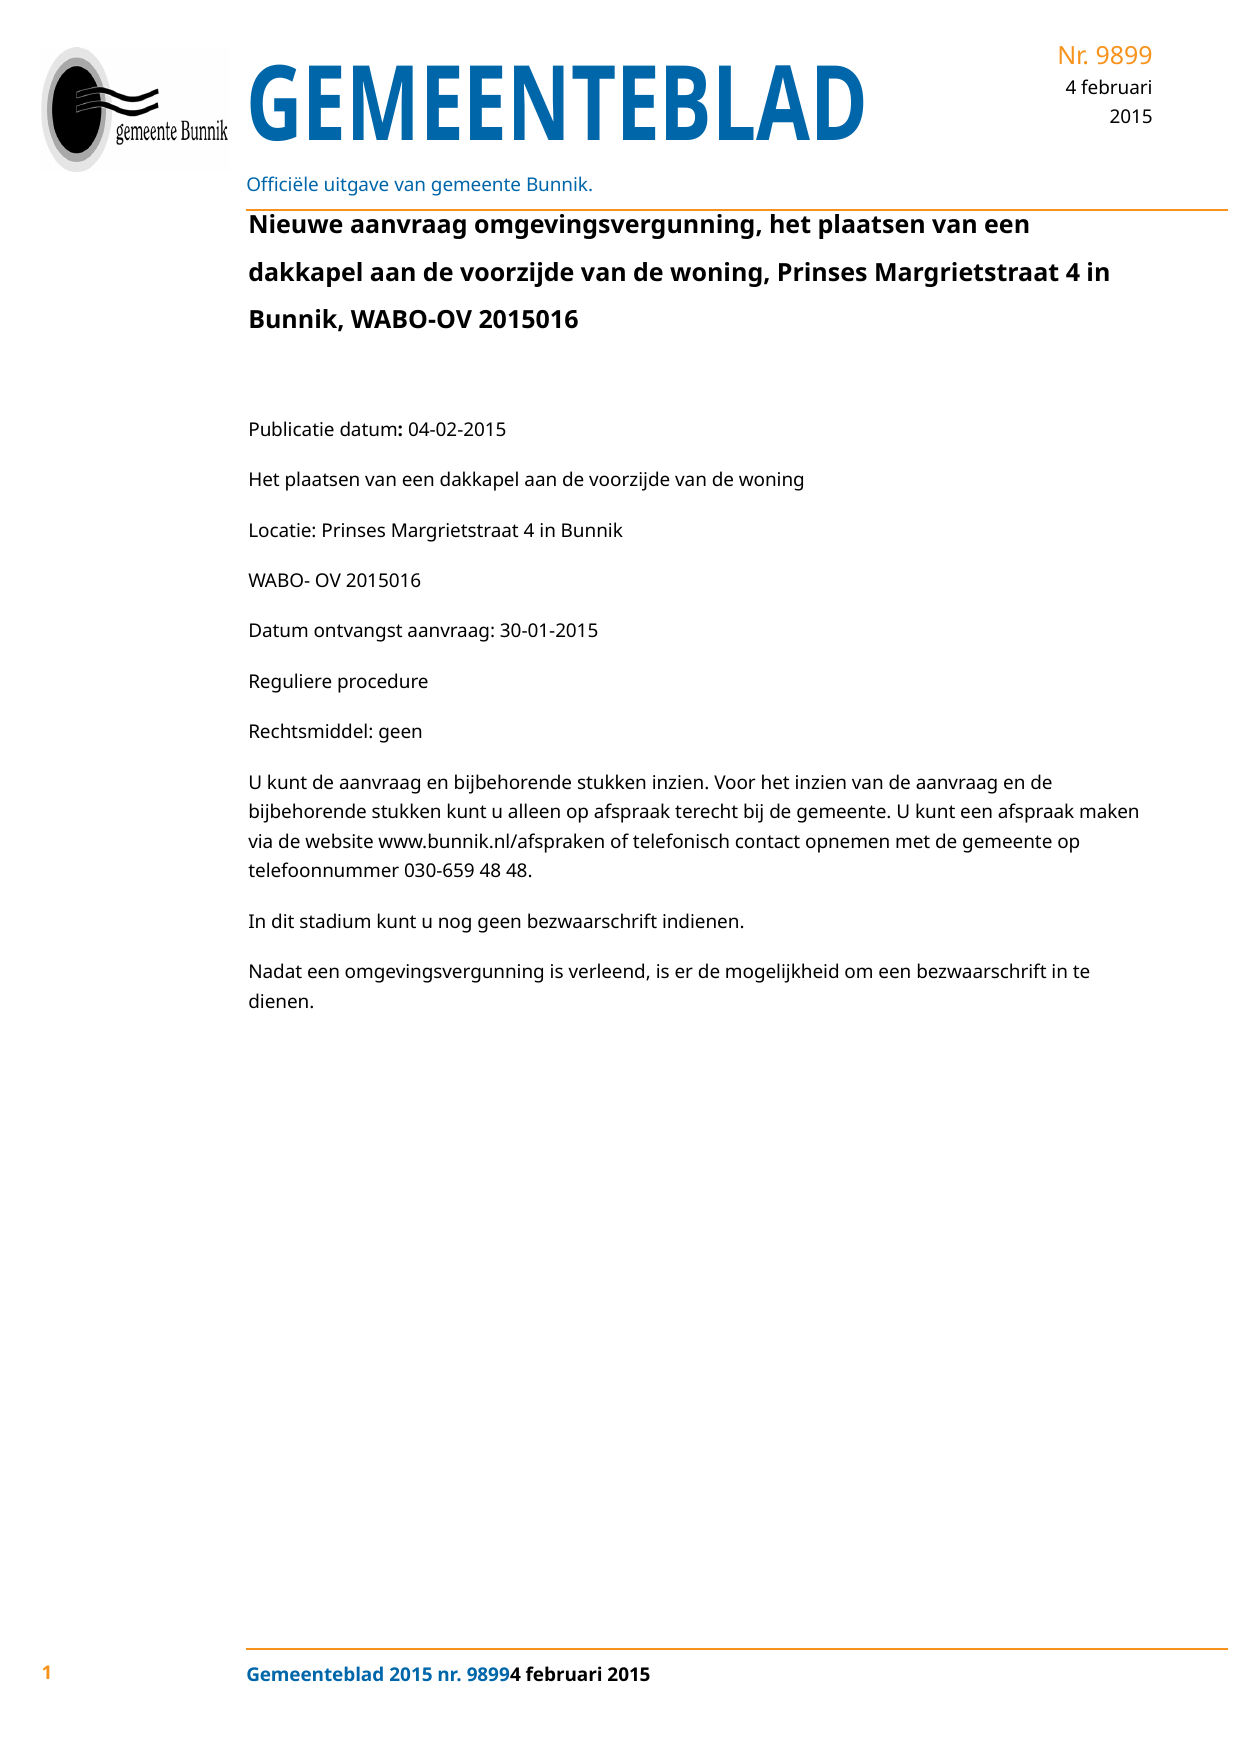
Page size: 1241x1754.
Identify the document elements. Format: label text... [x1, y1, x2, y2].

text In dit stadium kunt u nog geen bezwaarschrift indienen. [248, 908, 1152, 934]
text Datum ontvangst aanvraag: 30-01-2015 [248, 618, 1152, 643]
picture [41, 47, 231, 172]
text Locatie: Prinses Margrietstraat 4 in Bunnik [248, 517, 1152, 542]
text Publicatie datum: 04-02-2015 [248, 416, 1152, 442]
text Het plaatsen van een dakkapel aan de voorzijde van de woning [248, 466, 1152, 492]
text U kunt de aanvraag en bijbehorende stukken inzien. Voor het inzien van de aanvraag en de bijbehorende stukken kunt u alleen op afspraak terecht bij de gemeente. U kunt een afspraak maken via de website www.bunnik.nl/afspraken of telefonisch contact opnemen met de gemeente op telefoonnummer 030-659 48 48. [248, 769, 1152, 883]
text Reguliere procedure [248, 668, 1152, 694]
text Rechtsmiddel: geen [248, 718, 1152, 744]
text Nieuwe aanvraag omgevingsvergunning, het plaatsen van een dakkapel aan de voorzijde van de woning, Prinses Margrietstraat 4 in Bunnik, WABO-OV 2015016 [248, 211, 1152, 336]
text WABO- OV 2015016 [248, 567, 1152, 593]
text Nadat een omgevingsvergunning is verleend, is er de mogelijkheid om een bezwaarschrift in te dienen. [248, 958, 1152, 1014]
